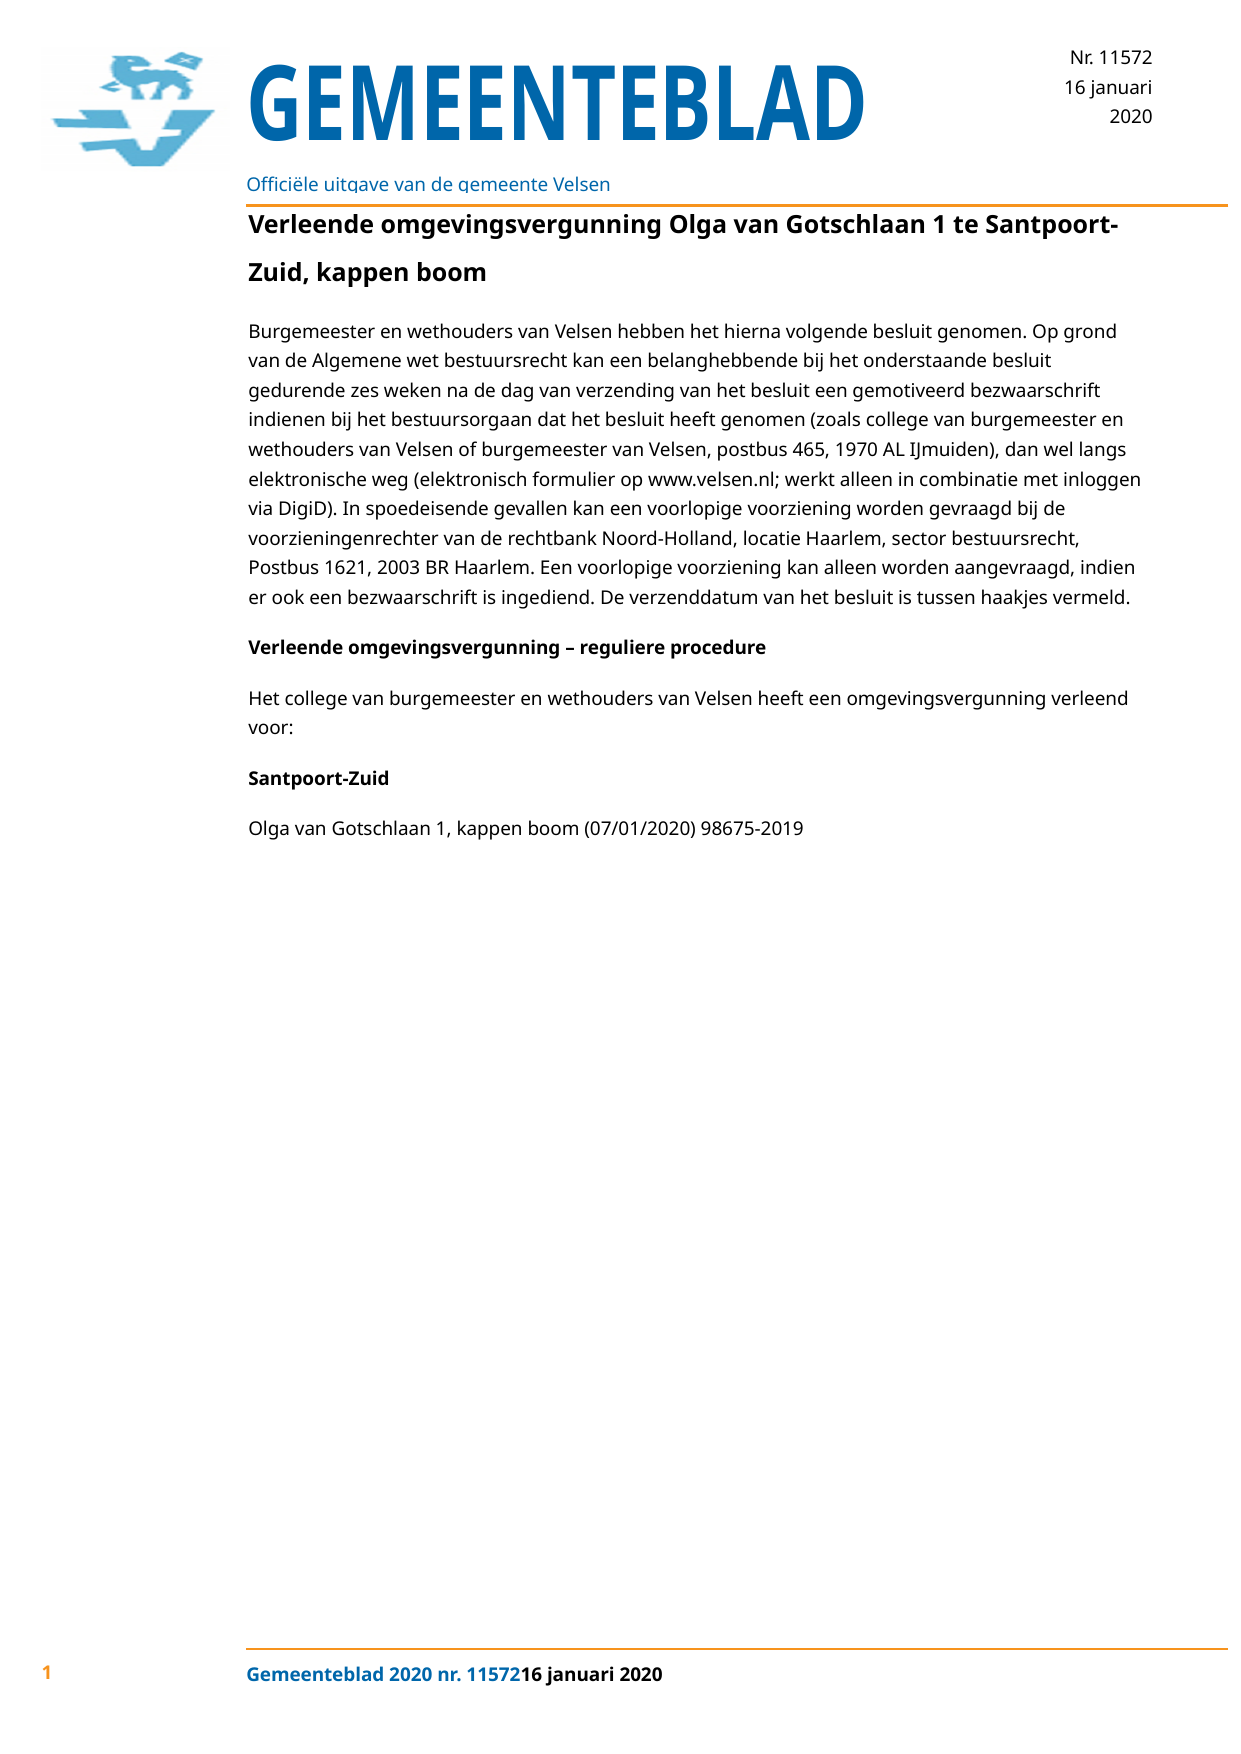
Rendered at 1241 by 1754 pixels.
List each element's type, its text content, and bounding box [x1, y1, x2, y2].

text Santpoort-Zuid [248, 765, 1152, 791]
picture [41, 47, 231, 172]
text Burgemeester en wethouders van Velsen hebben het hierna volgende besluit genomen. Op grond van de Algemene wet bestuursrecht kan een belanghebbende bij het onderstaande besluit gedurende zes weken na de dag van verzending van het besluit een gemotiveerd bezwaarschrift indienen bij het bestuursorgaan dat het besluit heeft genomen (zoals college van burgemeester en wethouders van Velsen of burgemeester van Velsen, postbus 465, 1970 AL IJmuiden), dan wel langs elektronische weg (elektronisch formulier op www.velsen.nl; werkt alleen in combinatie met inloggen via DigiD). In spoedeisende gevallen kan een voorlopige voorziening worden gevraagd bij de voorzieningenrechter van de rechtbank Noord-Holland, locatie Haarlem, sector bestuursrecht, Postbus 1621, 2003 BR Haarlem. Een voorlopige voorziening kan alleen worden aangevraagd, indien er ook een bezwaarschrift is ingediend. De verzenddatum van het besluit is tussen haakjes vermeld. [248, 318, 1152, 610]
text Verleende omgevingsvergunning – reguliere procedure [248, 634, 1152, 660]
text Olga van Gotschlaan 1, kappen boom (07/01/2020) 98675-2019 [248, 815, 1152, 841]
text Verleende omgevingsvergunning Olga van Gotschlaan 1 te Santpoort-Zuid, kappen boom [248, 207, 1152, 288]
text Het college van burgemeester en wethouders van Velsen heeft een omgevingsvergunning verleend voor: [248, 685, 1152, 740]
